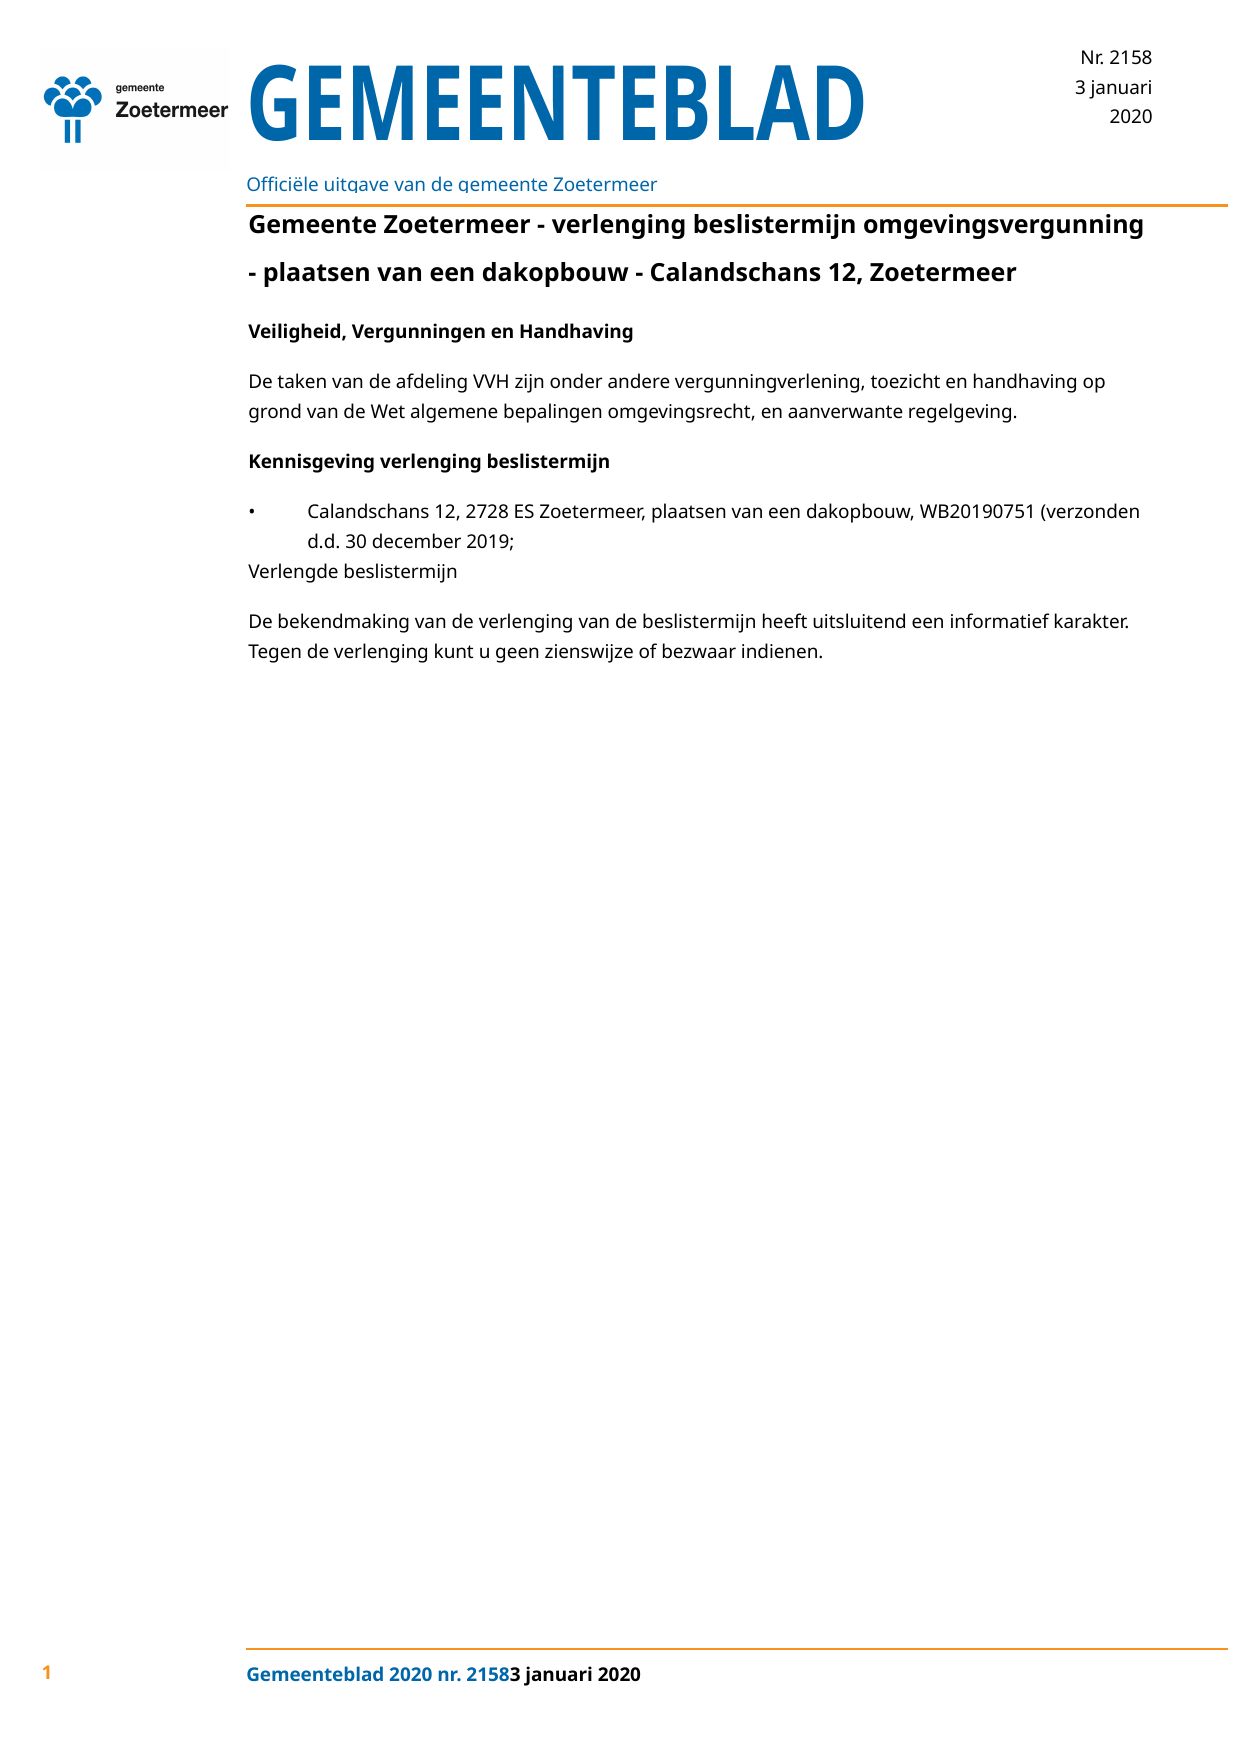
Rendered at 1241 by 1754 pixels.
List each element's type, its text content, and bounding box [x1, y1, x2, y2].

text Kennisgeving verlenging beslistermijn [248, 448, 1152, 474]
text Verlengde beslistermijn [248, 558, 1152, 584]
text De taken van de afdeling VVH zijn onder andere vergunningverlening, toezicht en handhaving op grond van de Wet algemene bepalingen omgevingsrecht, en aanverwante regelgeving. [248, 368, 1152, 424]
text De bekendmaking van de verlenging van de beslistermijn heeft uitsluitend een informatief karakter. Tegen de verlenging kunt u geen zienswijze of bezwaar indienen. [248, 608, 1152, 664]
text Veiligheid, Vergunningen en Handhaving [248, 318, 1152, 344]
picture [41, 47, 231, 172]
text Gemeente Zoetermeer - verlenging beslistermijn omgevingsvergunning - plaatsen van een dakopbouw - Calandschans 12, Zoetermeer [248, 207, 1152, 288]
list Calandschans 12, 2728 ES Zoetermeer, plaatsen van een dakopbouw, WB20190751 (verzonden d.d. 30 december 2019; [248, 499, 1152, 554]
